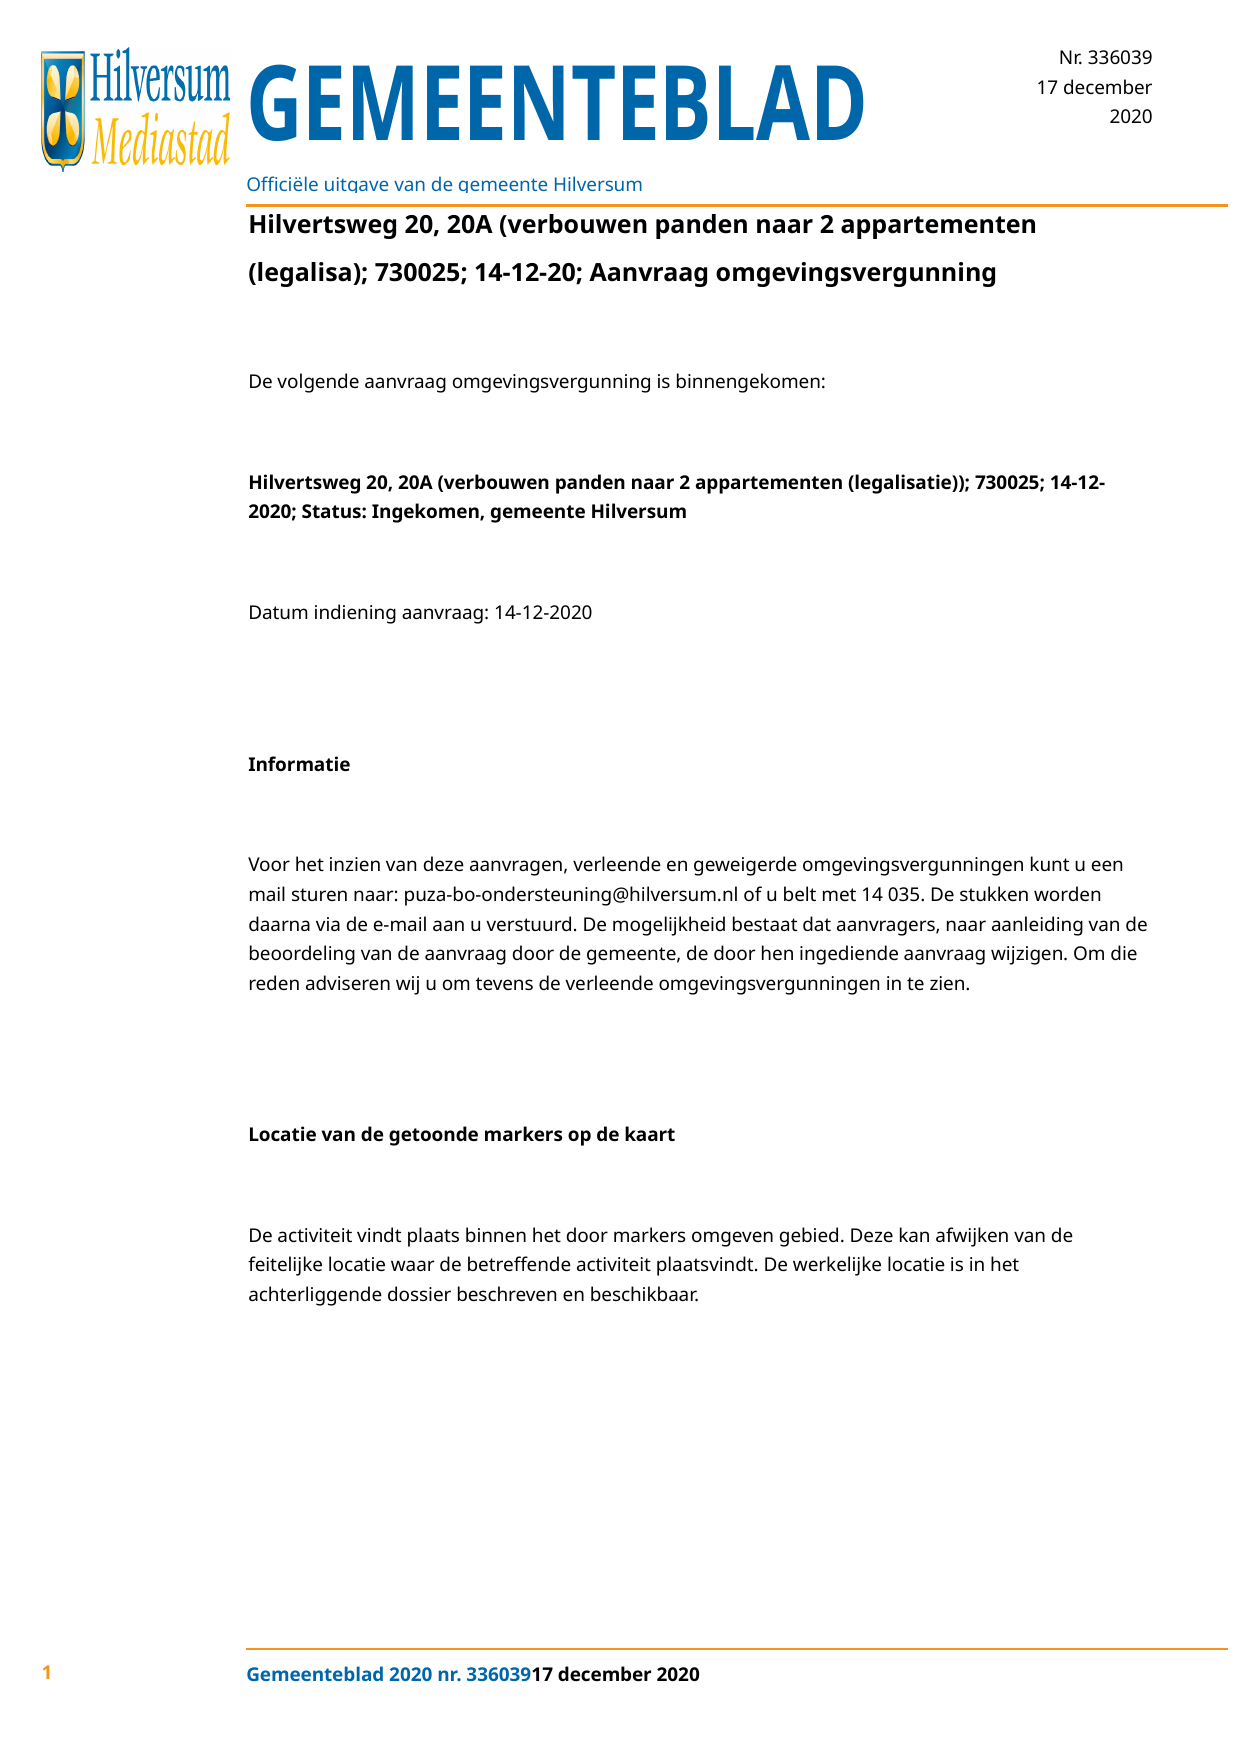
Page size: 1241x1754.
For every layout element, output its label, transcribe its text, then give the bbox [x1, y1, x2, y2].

text Voor het inzien van deze aanvragen, verleende en geweigerde omgevingsvergunningen kunt u een mail sturen naar: puza-bo-ondersteuning@hilversum.nl of u belt met 14 035. De stukken worden daarna via de e-mail aan u verstuurd. De mogelijkheid bestaat dat aanvragers, naar aanleiding van de beoordeling van de aanvraag door de gemeente, de door hen ingediende aanvraag wijzigen. Om die reden adviseren wij u om tevens de verleende omgevingsvergunningen in te zien. [248, 852, 1152, 996]
picture [41, 47, 231, 172]
text Informatie [248, 751, 1152, 777]
text De volgende aanvraag omgevingsvergunning is binnengekomen: [248, 368, 1152, 394]
text Hilvertsweg 20, 20A (verbouwen panden naar 2 appartementen (legalisatie)); 730025; 14-12-2020; Status: Ingekomen, gemeente Hilversum [248, 469, 1152, 524]
text De activiteit vindt plaats binnen het door markers omgeven gebied. Deze kan afwijken van de feitelijke locatie waar de betreffende activiteit plaatsvindt. De werkelijke locatie is in het achterliggende dossier beschreven en beschikbaar. [248, 1222, 1152, 1307]
text Locatie van de getoonde markers op de kaart [248, 1121, 1152, 1147]
text Datum indiening aanvraag: 14-12-2020 [248, 599, 1152, 625]
text Hilvertsweg 20, 20A (verbouwen panden naar 2 appartementen (legalisa); 730025; 14-12-20; Aanvraag omgevingsvergunning [248, 207, 1152, 288]
